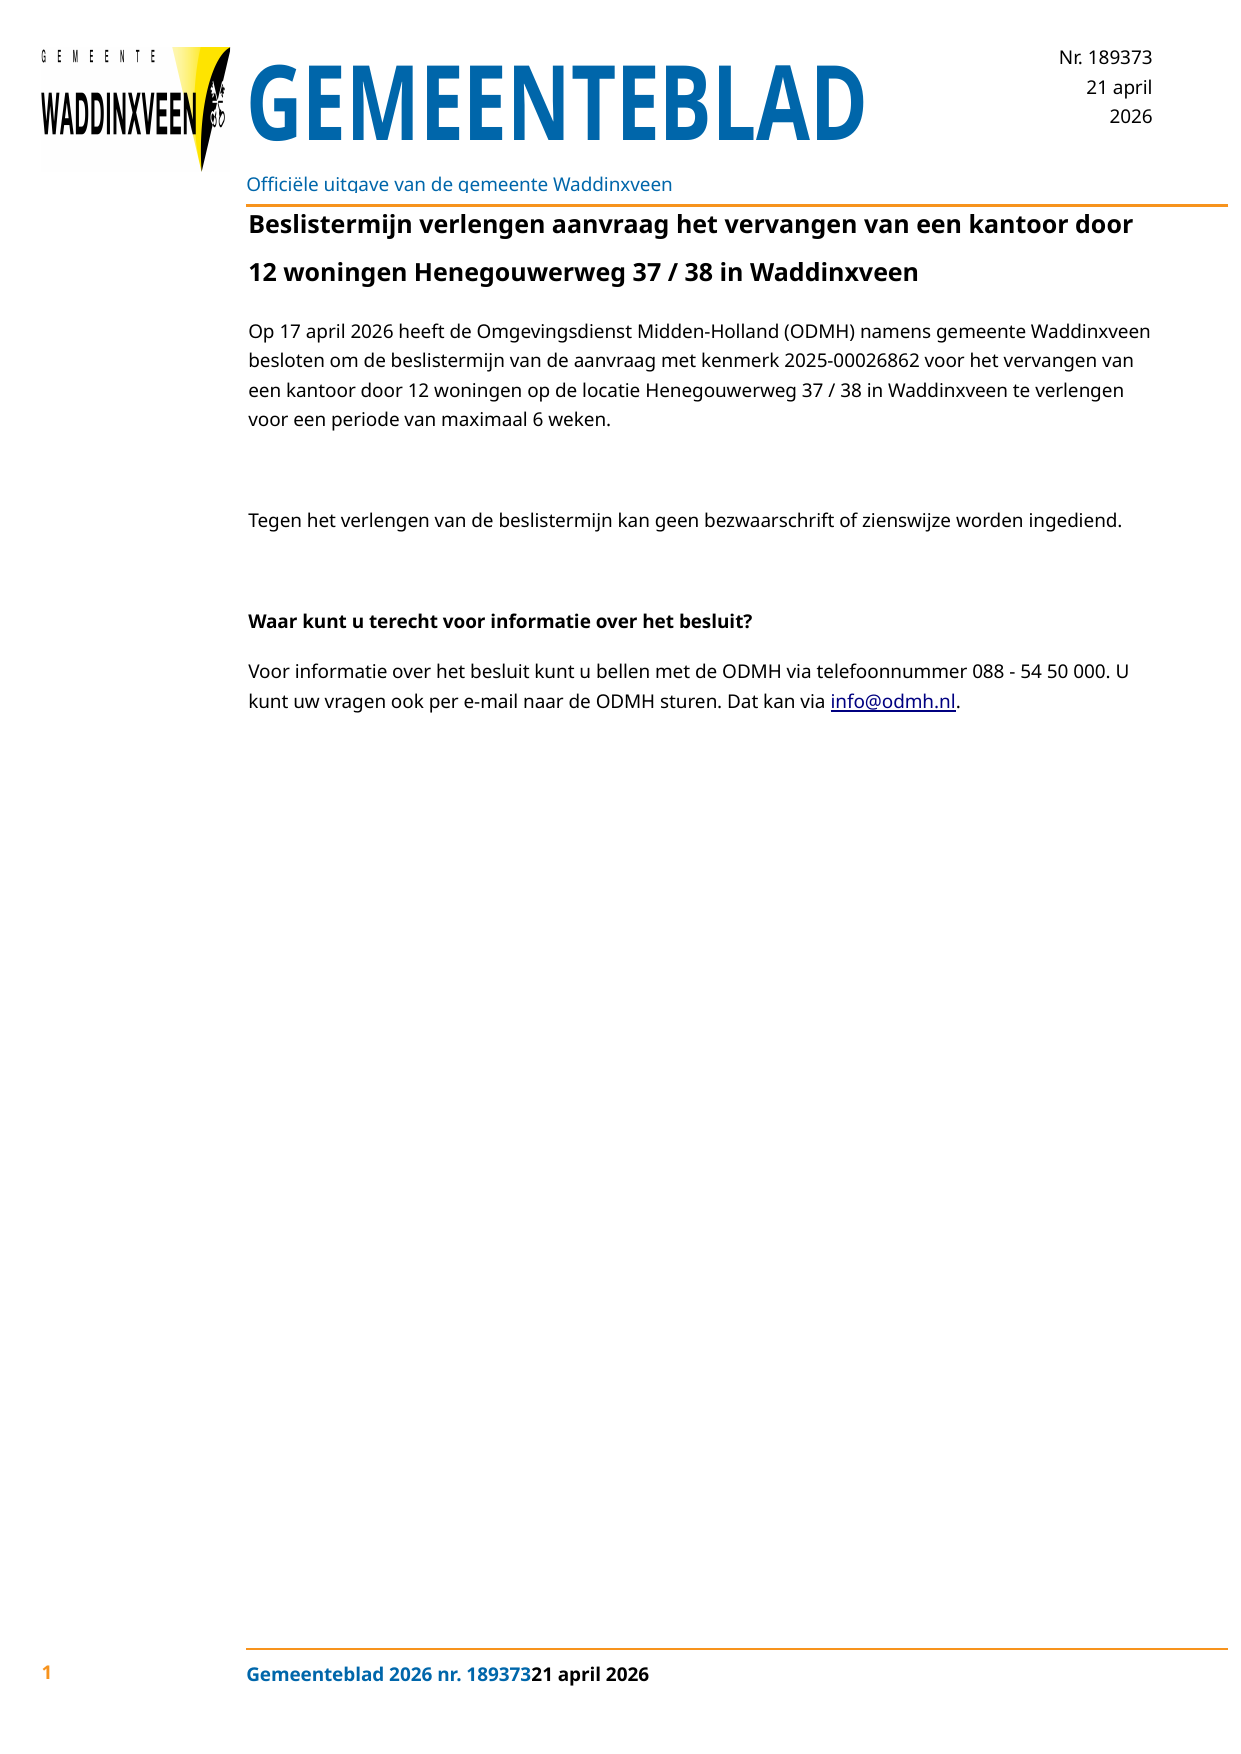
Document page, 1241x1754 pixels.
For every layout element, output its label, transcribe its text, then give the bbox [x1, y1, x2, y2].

text Tegen het verlengen van de beslistermijn kan geen bezwaarschrift of zienswijze worden ingediend. [248, 507, 1152, 533]
text Beslistermijn verlengen aanvraag het vervangen van een kantoor door 12 woningen Henegouwerweg 37 / 38 in Waddinxveen [248, 207, 1152, 288]
picture [41, 47, 231, 172]
text Op 17 april 2026 heeft de Omgevingsdienst Midden-Holland (ODMH) namens gemeente Waddinxveen besloten om de beslistermijn van de aanvraag met kenmerk 2025-00026862 voor het vervangen van een kantoor door 12 woningen op de locatie Henegouwerweg 37 / 38 in Waddinxveen te verlengen voor een periode van maximaal 6 weken. [248, 318, 1152, 432]
text Voor informatie over het besluit kunt u bellen met de ODMH via telefoonnummer 088 - 54 50 000. U kunt uw vragen ook per e-mail naar de ODMH sturen. Dat kan via info@odmh.nl. [248, 659, 1152, 714]
text Waar kunt u terecht voor informatie over het besluit? [248, 608, 1152, 634]
